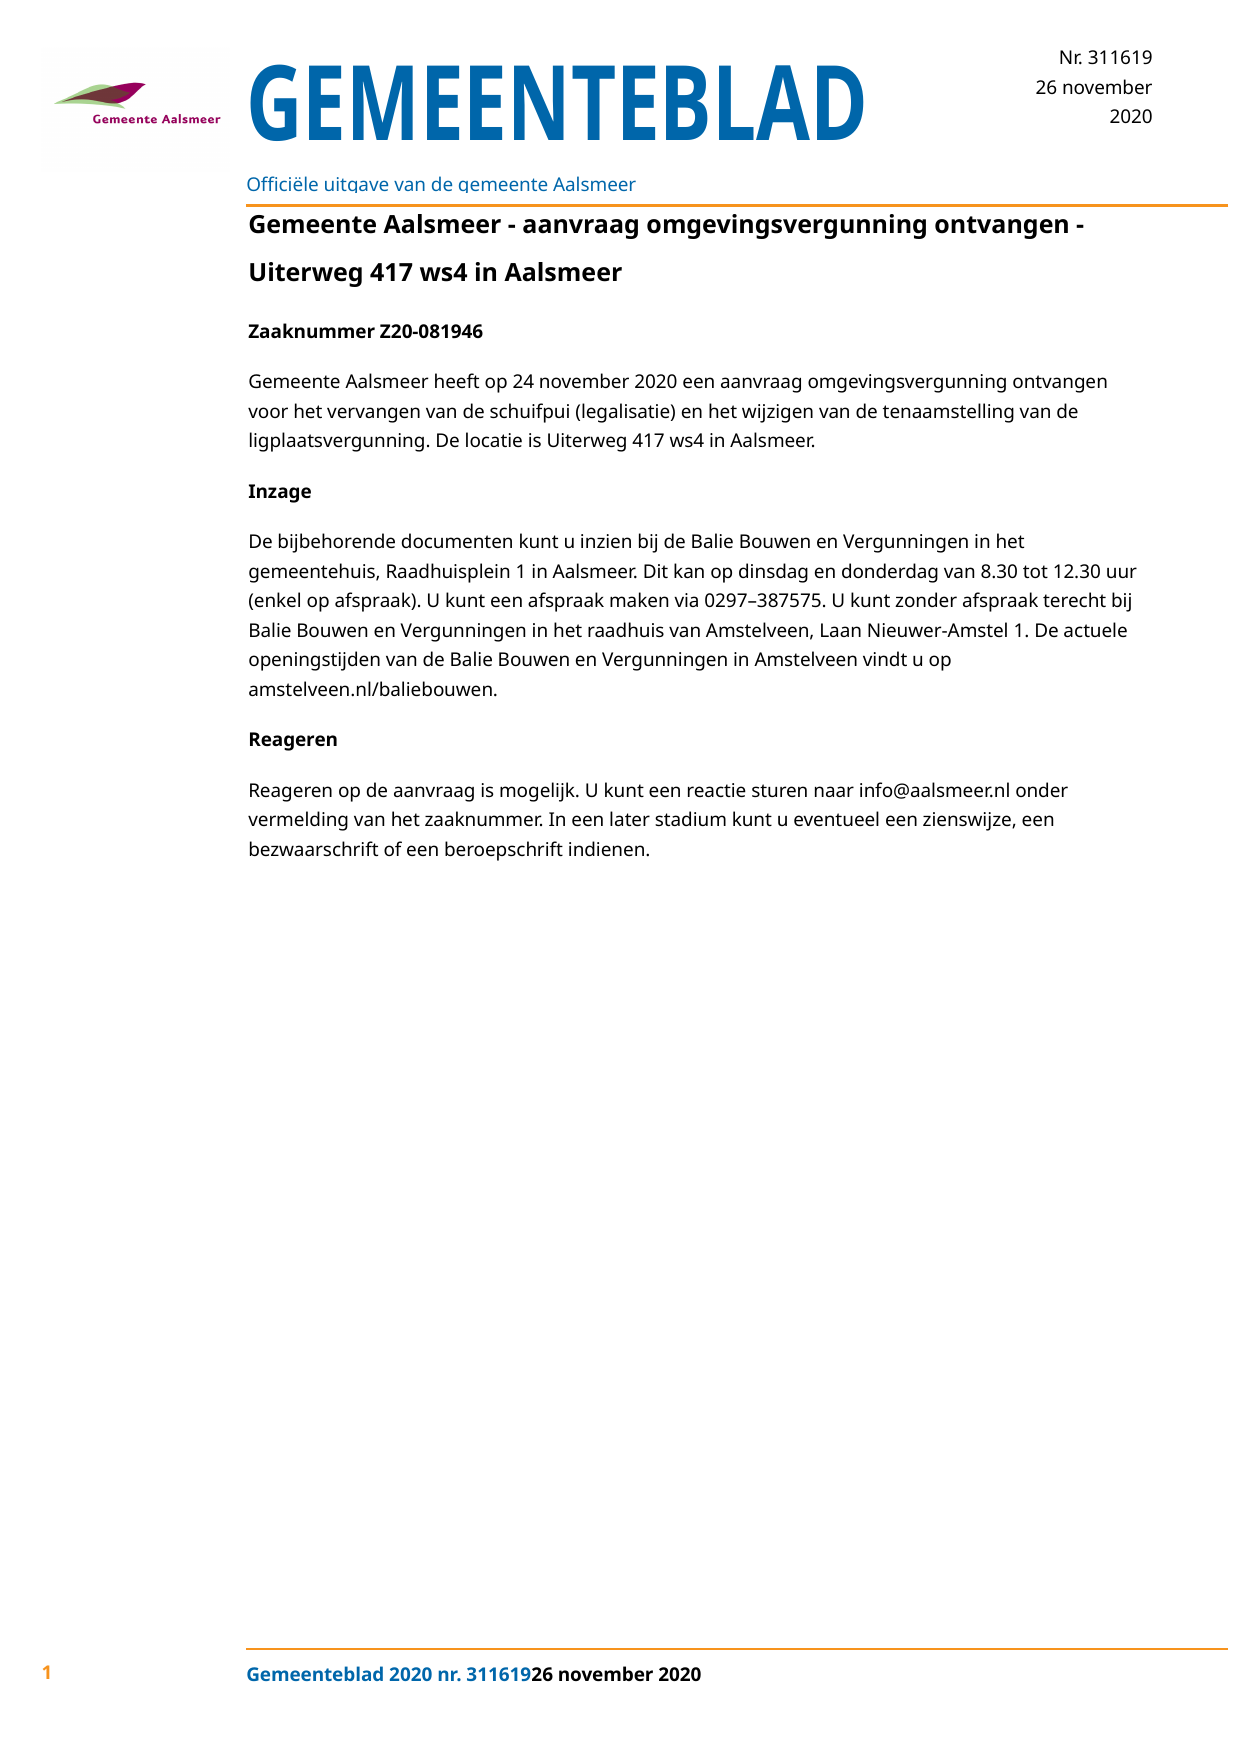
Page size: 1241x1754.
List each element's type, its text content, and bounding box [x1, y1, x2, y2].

text Reageren op de aanvraag is mogelijk. U kunt een reactie sturen naar info@aalsmeer.nl onder vermelding van het zaaknummer. In een later stadium kunt u eventueel een zienswijze, een bezwaarschrift of een beroepschrift indienen. [248, 777, 1152, 862]
text Zaaknummer Z20-081946 [248, 318, 1152, 344]
text Gemeente Aalsmeer - aanvraag omgevingsvergunning ontvangen - Uiterweg 417 ws4 in Aalsmeer [248, 207, 1152, 288]
picture [41, 47, 231, 172]
text De bijbehorende documenten kunt u inzien bij de Balie Bouwen en Vergunningen in het gemeentehuis, Raadhuisplein 1 in Aalsmeer. Dit kan op dinsdag en donderdag van 8.30 tot 12.30 uur (enkel op afspraak). U kunt een afspraak maken via 0297–387575. U kunt zonder afspraak terecht bij Balie Bouwen en Vergunningen in het raadhuis van Amstelveen, Laan Nieuwer-Amstel 1. De actuele openingstijden van de Balie Bouwen en Vergunningen in Amstelveen vindt u op amstelveen.nl/baliebouwen. [248, 528, 1152, 702]
text Gemeente Aalsmeer heeft op 24 november 2020 een aanvraag omgevingsvergunning ontvangen voor het vervangen van de schuifpui (legalisatie) en het wijzigen van de tenaamstelling van de ligplaatsvergunning. De locatie is Uiterweg 417 ws4 in Aalsmeer. [248, 368, 1152, 453]
text Inzage [248, 478, 1152, 504]
text Reageren [248, 727, 1152, 752]
